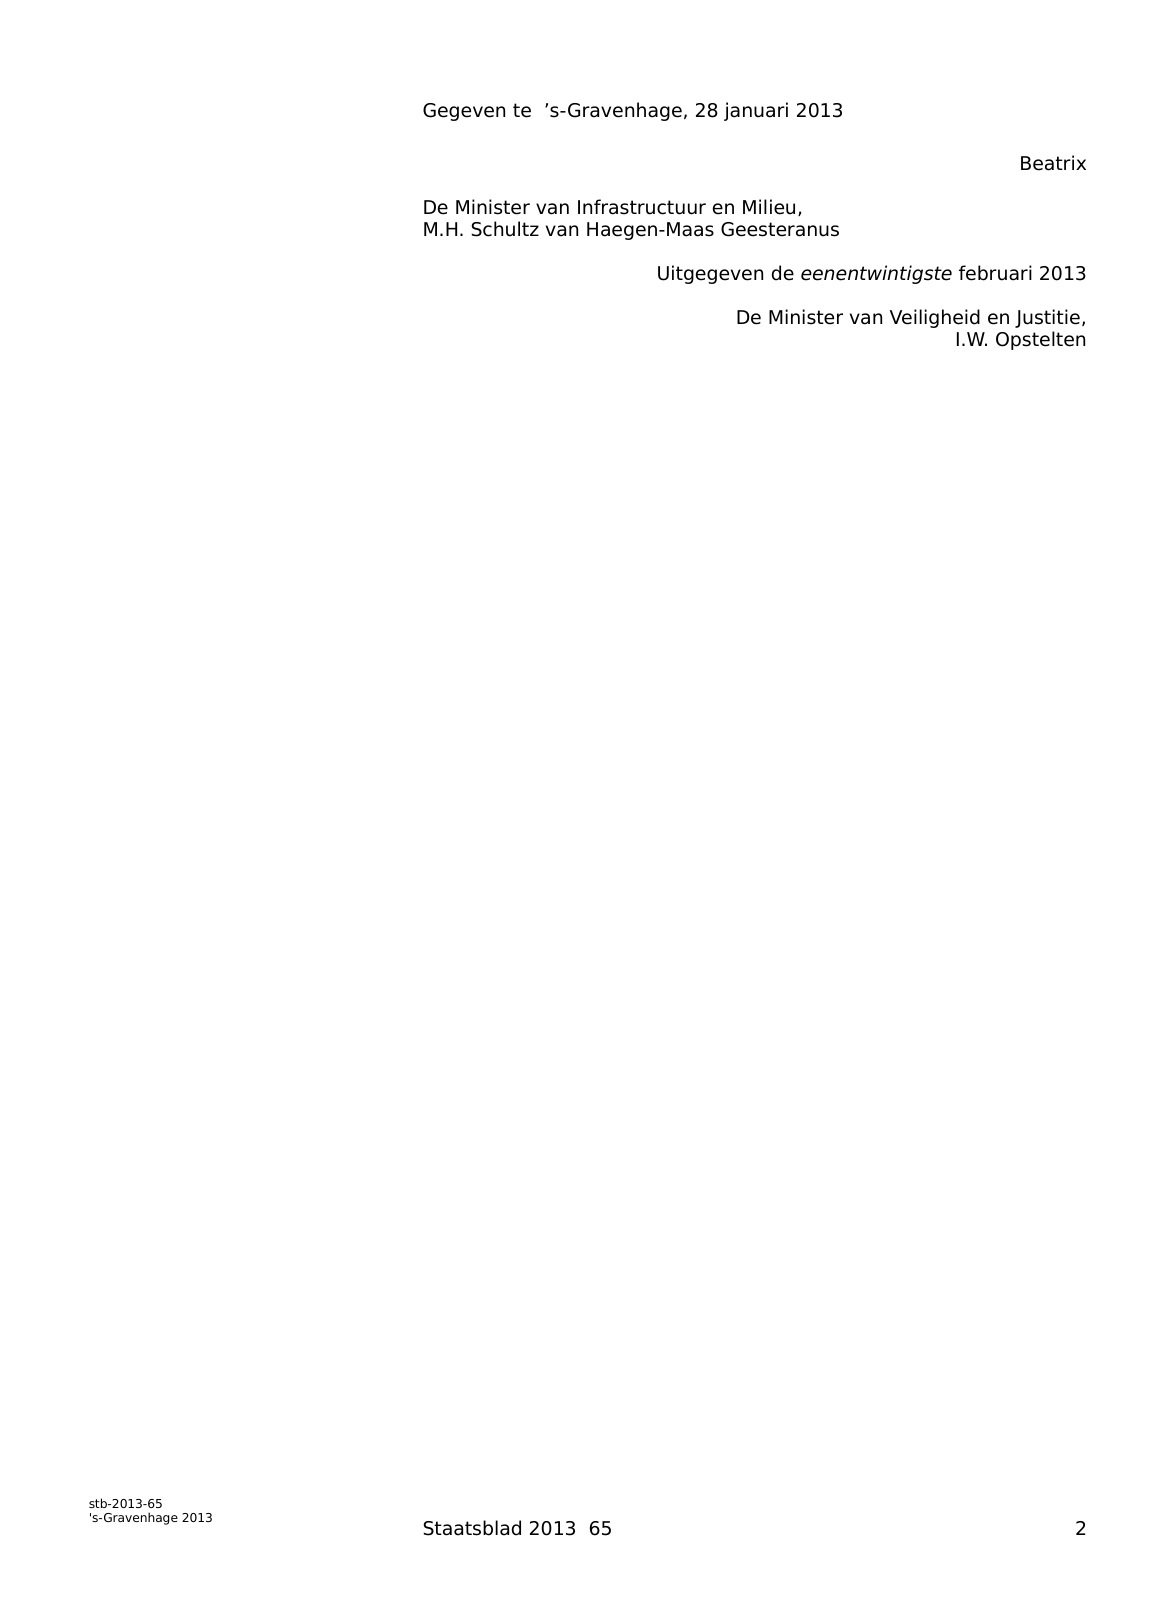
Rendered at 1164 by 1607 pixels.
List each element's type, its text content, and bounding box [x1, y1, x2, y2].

text stb-2013-65 [88, 1497, 323, 1511]
text Beatrix [422, 152, 1087, 174]
text Gegeven te ’s-Gravenhage, 28 januari 2013 [422, 100, 1087, 122]
text Uitgegeven de eenentwintigste februari 2013 [422, 263, 1087, 285]
text 's-Gravenhage 2013 [88, 1511, 323, 1525]
text De Minister van Veiligheid en Justitie, I.W. Opstelten [422, 307, 1087, 351]
text De Minister van Infrastructuur en Milieu, M.H. Schultz van Haegen-Maas Geesteranus [422, 197, 1087, 241]
